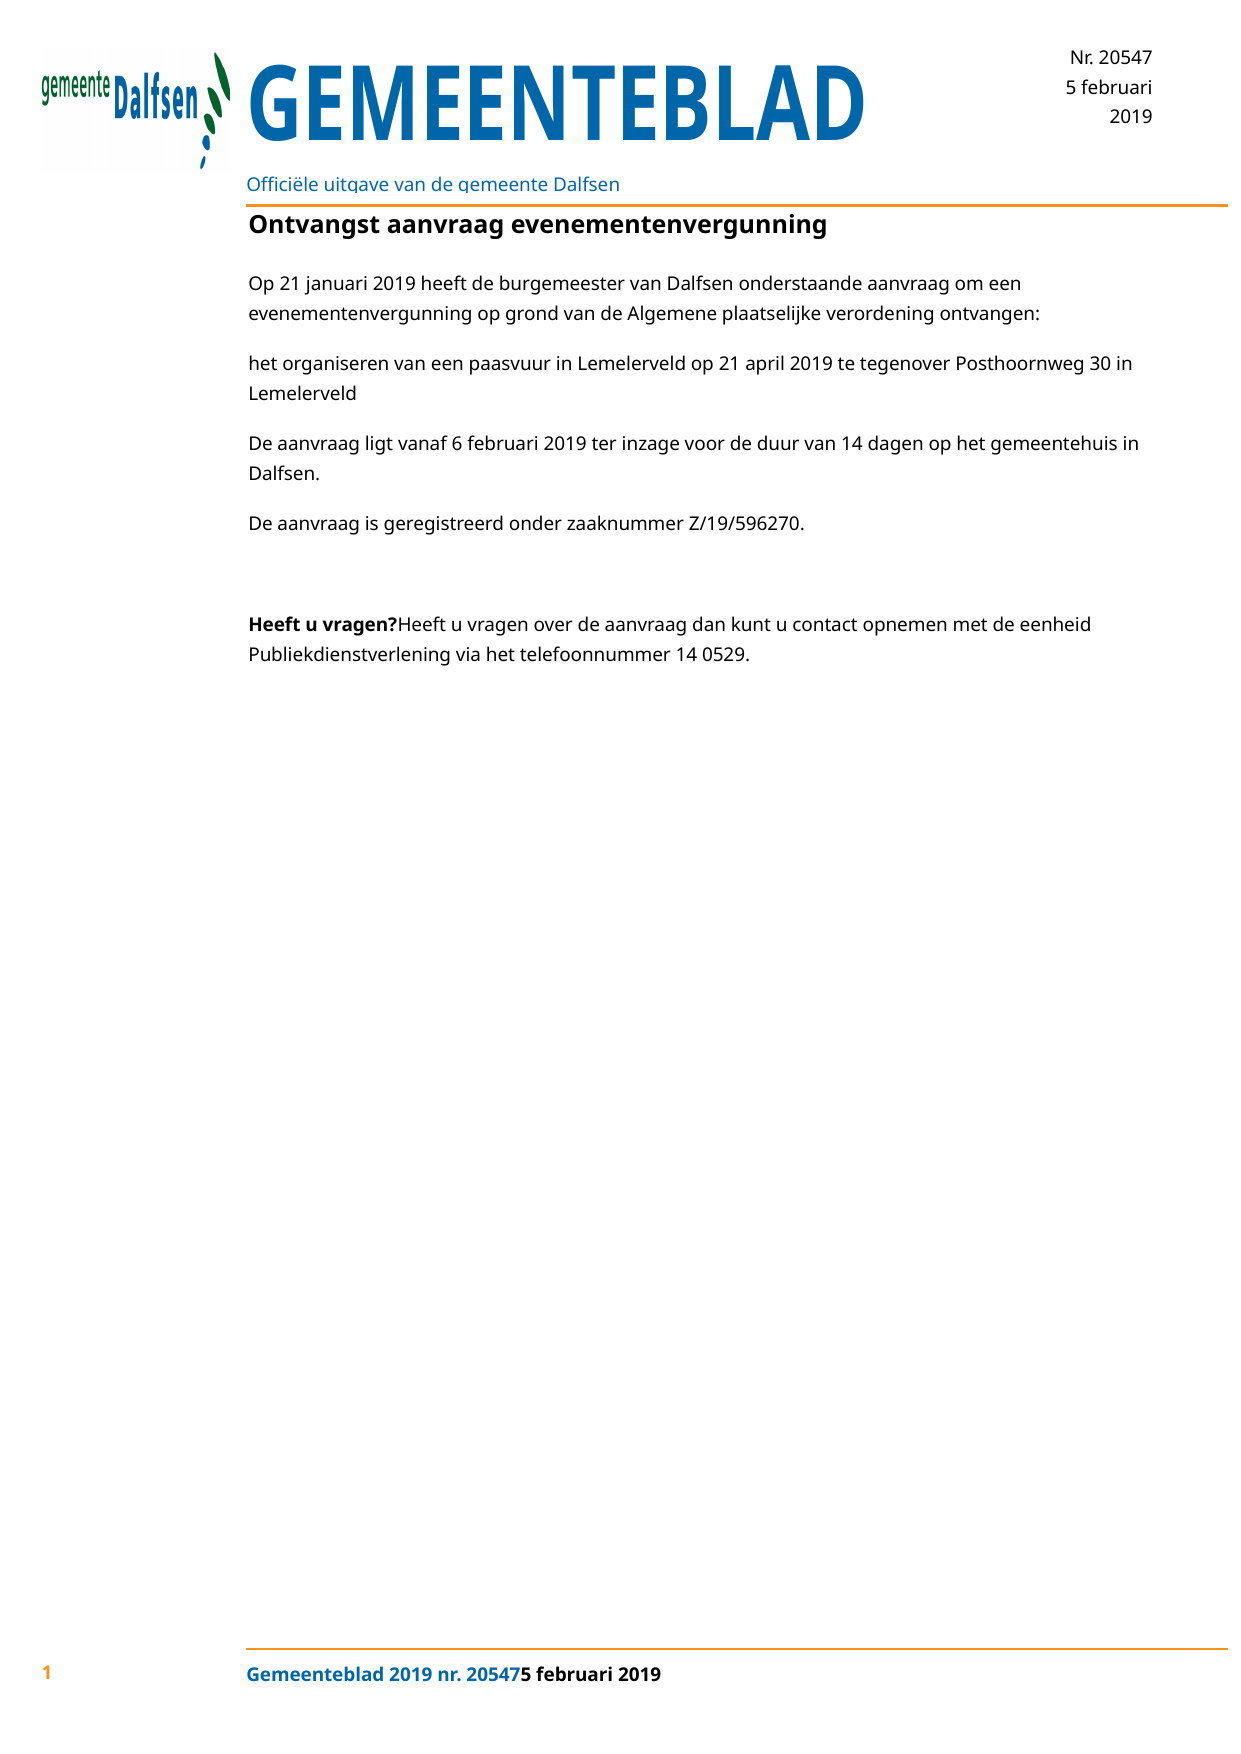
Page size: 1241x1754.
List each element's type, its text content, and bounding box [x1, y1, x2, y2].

text De aanvraag is geregistreerd onder zaaknummer Z/19/596270. [248, 510, 1152, 536]
text Ontvangst aanvraag evenementenvergunning [248, 207, 1152, 241]
picture [41, 47, 231, 172]
text De aanvraag ligt vanaf 6 februari 2019 ter inzage voor de duur van 14 dagen op het gemeentehuis in Dalfsen. [248, 430, 1152, 486]
text het organiseren van een paasvuur in Lemelerveld op 21 april 2019 te tegenover Posthoornweg 30 in Lemelerveld [248, 350, 1152, 406]
text Heeft u vragen?Heeft u vragen over de aanvraag dan kunt u contact opnemen met de eenheid Publiekdienstverlening via het telefoonnummer 14 0529. [248, 611, 1152, 666]
text Op 21 januari 2019 heeft de burgemeester van Dalfsen onderstaande aanvraag om een evenementenvergunning op grond van de Algemene plaatselijke verordening ontvangen: [248, 270, 1152, 326]
